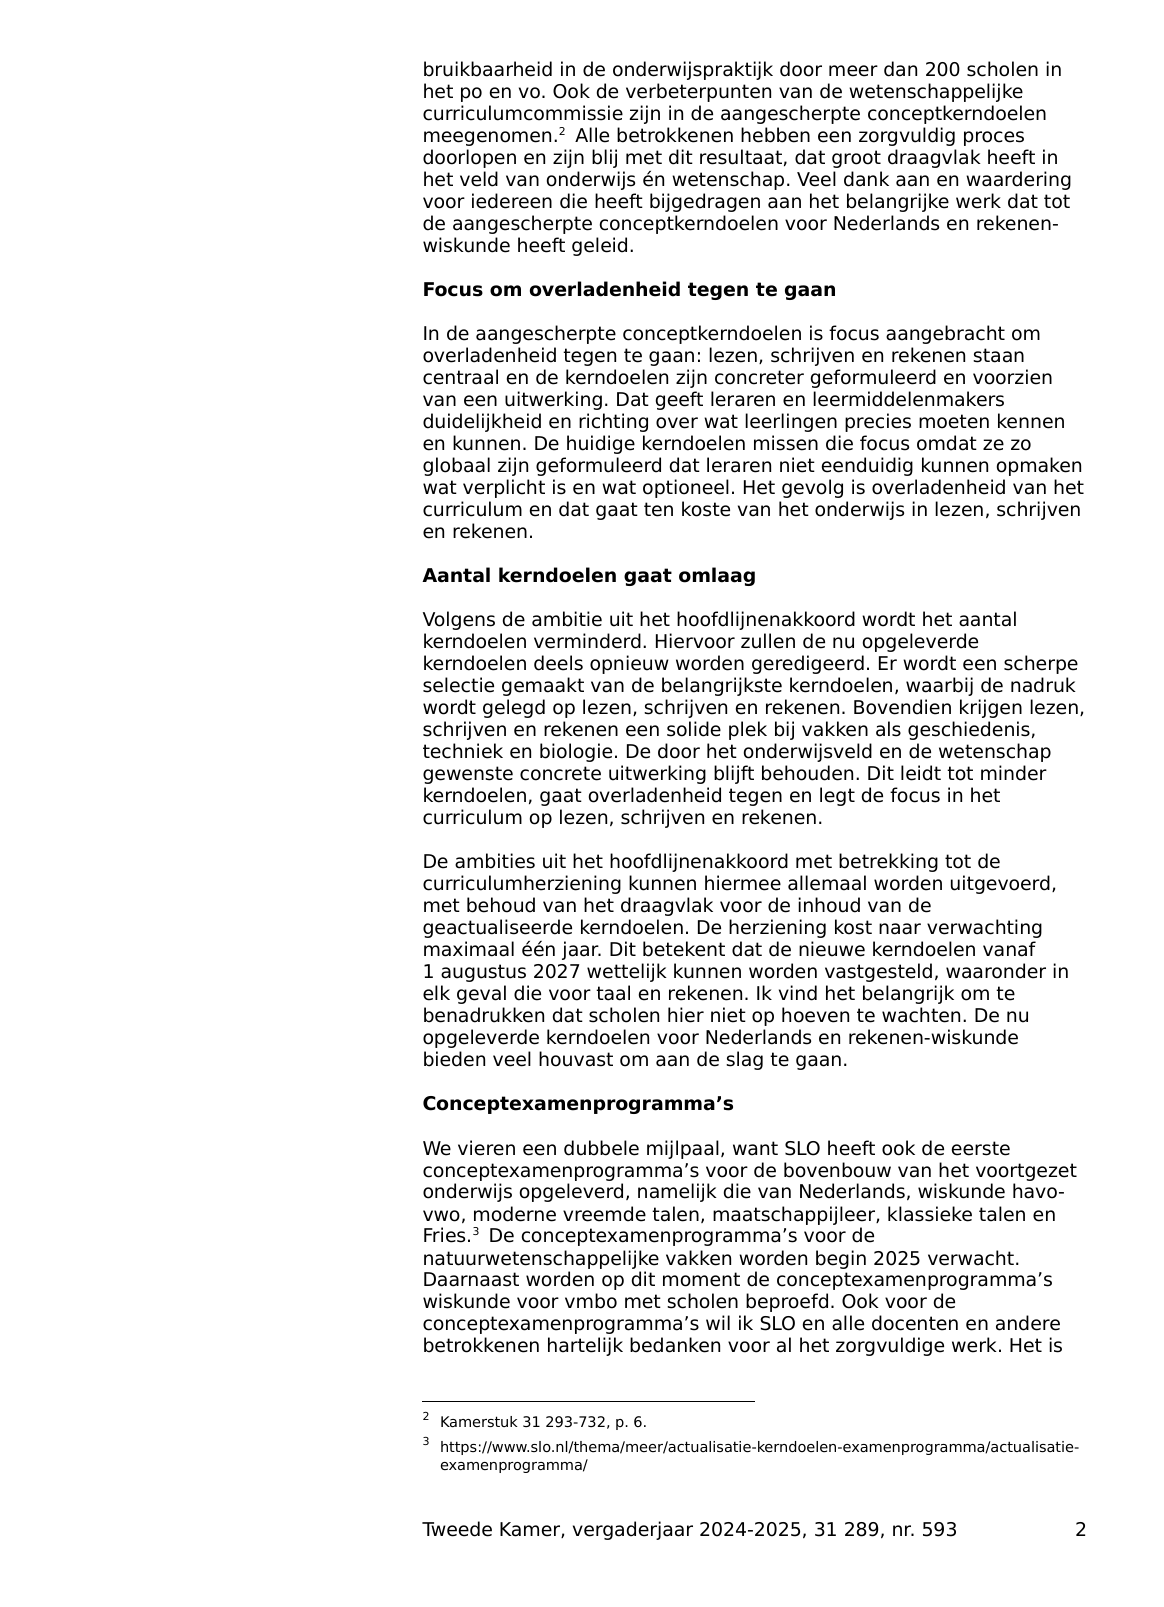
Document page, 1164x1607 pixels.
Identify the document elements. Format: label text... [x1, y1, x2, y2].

text Volgens de ambitie uit het hoofdlijnenakkoord wordt het aantal kerndoelen verminderd. Hiervoor zullen de nu opgeleverde kerndoelen deels opnieuw worden geredigeerd. Er wordt een scherpe selectie gemaakt van de belangrijkste kerndoelen, waarbij de nadruk wordt gelegd op lezen, schrijven en rekenen. Bovendien krijgen lezen, schrijven en rekenen een solide plek bij vakken als geschiedenis, techniek en biologie. De door het onderwijsveld en de wetenschap gewenste concrete uitwerking blijft behouden. Dit leidt tot minder kerndoelen, gaat overladenheid tegen en legt de focus in het curriculum op lezen, schrijven en rekenen. [422, 609, 1087, 829]
subtitle Focus om overladenheid tegen te gaan [422, 279, 1087, 301]
text Kamerstuk 31 293-732, p. 6. [422, 1410, 1087, 1432]
text We vieren een dubbele mijlpaal, want SLO heeft ook de eerste conceptexamenprogramma’s voor de bovenbouw van het voortgezet onderwijs opgeleverd, namelijk die van Nederlands, wiskunde havo-vwo, moderne vreemde talen, maatschappijleer, klassieke talen en Fries. De conceptexamenprogramma’s voor de natuurwetenschappelijke vakken worden begin 2025 verwacht. Daarnaast worden op dit moment de conceptexamenprogramma’s wiskunde voor vmbo met scholen beproefd. Ook voor de conceptexamenprogramma’s wil ik SLO en alle docenten en andere betrokkenen hartelijk bedanken voor al het zorgvuldige werk. Het is [422, 1137, 1087, 1357]
text bruikbaarheid in de onderwijspraktijk door meer dan 200 scholen in het po en vo. Ook de verbeterpunten van de wetenschappelijke curriculumcommissie zijn in de aangescherpte conceptkerndoelen meegenomen. Alle betrokkenen hebben een zorgvuldig proces doorlopen en zijn blij met dit resultaat, dat groot draagvlak heeft in het veld van onderwijs én wetenschap. Veel dank aan en waardering voor iedereen die heeft bijgedragen aan het belangrijke werk dat tot de aangescherpte conceptkerndoelen voor Nederlands en rekenen-wiskunde heeft geleid. [422, 59, 1087, 257]
subtitle Aantal kerndoelen gaat omlaag [422, 565, 1087, 587]
text https://www.slo.nl/thema/meer/actualisatie-kerndoelen-examenprogramma/actualisatie-examenprogramma/ [422, 1435, 1087, 1474]
subtitle Conceptexamenprogramma’s [422, 1093, 1087, 1115]
text In de aangescherpte conceptkerndoelen is focus aangebracht om overladenheid tegen te gaan: lezen, schrijven en rekenen staan centraal en de kerndoelen zijn concreter geformuleerd en voorzien van een uitwerking. Dat geeft leraren en leermiddelenmakers duidelijkheid en richting over wat leerlingen precies moeten kennen en kunnen. De huidige kerndoelen missen die focus omdat ze zo globaal zijn geformuleerd dat leraren niet eenduidig kunnen opmaken wat verplicht is en wat optioneel. Het gevolg is overladenheid van het curriculum en dat gaat ten koste van het onderwijs in lezen, schrijven en rekenen. [422, 323, 1087, 543]
text De ambities uit het hoofdlijnenakkoord met betrekking tot de curriculumherziening kunnen hiermee allemaal worden uitgevoerd, met behoud van het draagvlak voor de inhoud van de geactualiseerde kerndoelen. De herziening kost naar verwachting maximaal één jaar. Dit betekent dat de nieuwe kerndoelen vanaf 1 augustus 2027 wettelijk kunnen worden vastgesteld, waaronder in elk geval die voor taal en rekenen. Ik vind het belangrijk om te benadrukken dat scholen hier niet op hoeven te wachten. De nu opgeleverde kerndoelen voor Nederlands en rekenen-wiskunde bieden veel houvast om aan de slag te gaan. [422, 851, 1087, 1071]
